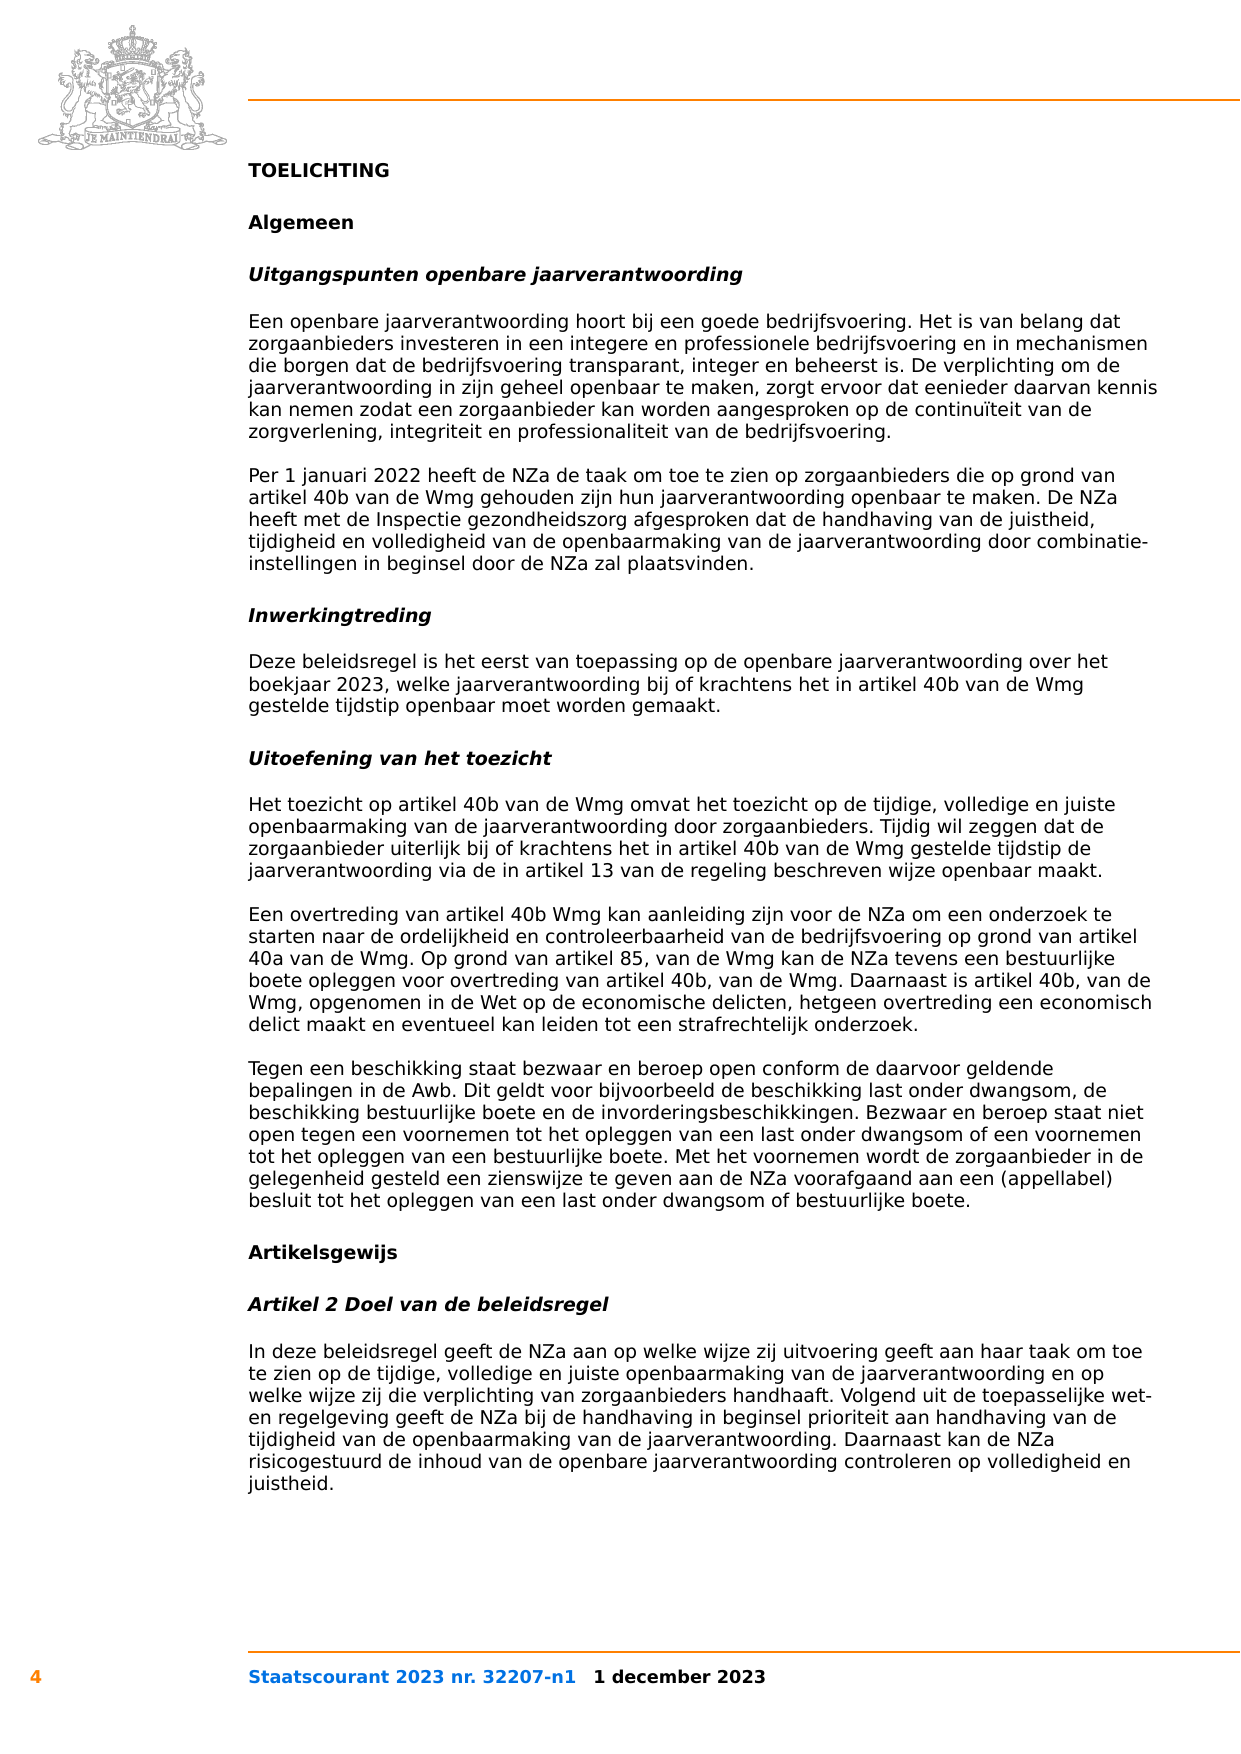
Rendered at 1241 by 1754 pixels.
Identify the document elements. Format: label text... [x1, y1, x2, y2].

text Per 1 januari 2022 heeft de NZa de taak om toe te zien op zorgaanbieders die op grond van artikel 40b van de Wmg gehouden zijn hun jaarverantwoording openbaar te maken. De NZa heeft met de Inspectie gezondheidszorg afgesproken dat de handhaving van de juistheid, tijdigheid en volledigheid van de openbaarmaking van de jaarverantwoording door combinatie-instellingen in beginsel door de NZa zal plaatsvinden. [248, 464, 1163, 574]
text Een overtreding van artikel 40b Wmg kan aanleiding zijn voor de NZa om een onderzoek te starten naar de ordelijkheid en controleerbaarheid van de bedrijfsvoering op grond van artikel 40a van de Wmg. Op grond van artikel 85, van de Wmg kan de NZa tevens een bestuurlijke boete opleggen voor overtreding van artikel 40b, van de Wmg. Daarnaast is artikel 40b, van de Wmg, opgenomen in de Wet op de economische delicten, hetgeen overtreding een economisch delict maakt en eventueel kan leiden tot een strafrechtelijk onderzoek. [248, 904, 1163, 1036]
text Tegen een beschikking staat bezwaar en beroep open conform de daarvoor geldende bepalingen in de Awb. Dit geldt voor bijvoorbeeld de beschikking last onder dwangsom, de beschikking bestuurlijke boete en de invorderingsbeschikkingen. Bezwaar en beroep staat niet open tegen een voornemen tot het opleggen van een last onder dwangsom of een voornemen tot het opleggen van een bestuurlijke boete. Met het voornemen wordt de zorgaanbieder in de gelegenheid gesteld een zienswijze te geven aan de NZa voorafgaand aan een (appellabel) besluit tot het opleggen van een last onder dwangsom of bestuurlijke boete. [248, 1058, 1163, 1212]
subtitle Artikelsgewijs [248, 1242, 1163, 1264]
subtitle TOELICHTING [248, 160, 1163, 182]
subtitle Uitoefening van het toezicht [248, 747, 1163, 769]
subtitle Inwerkingtreding [248, 604, 1163, 626]
subtitle Algemeen [248, 212, 1163, 234]
text Het toezicht op artikel 40b van de Wmg omvat het toezicht op de tijdige, volledige en juiste openbaarmaking van de jaarverantwoording door zorgaanbieders. Tijdig wil zeggen dat de zorgaanbieder uiterlijk bij of krachtens het in artikel 40b van de Wmg gestelde tijdstip de jaarverantwoording via de in artikel 13 van de regeling beschreven wijze openbaar maakt. [248, 794, 1163, 882]
text Deze beleidsregel is het eerst van toepassing op de openbare jaarverantwoording over het boekjaar 2023, welke jaarverantwoording bij of krachtens het in artikel 40b van de Wmg gestelde tijdstip openbaar moet worden gemaakt. [248, 651, 1163, 717]
text Een openbare jaarverantwoording hoort bij een goede bedrijfsvoering. Het is van belang dat zorgaanbieders investeren in een integere en professionele bedrijfsvoering en in mechanismen die borgen dat de bedrijfsvoering transparant, integer en beheerst is. De verplichting om de jaarverantwoording in zijn geheel openbaar te maken, zorgt ervoor dat eenieder daarvan kennis kan nemen zodat een zorgaanbieder kan worden aangesproken op de continuïteit van de zorgverlening, integriteit en professionaliteit van de bedrijfsvoering. [248, 311, 1163, 443]
subtitle Uitgangspunten openbare jaarverantwoording [248, 264, 1163, 286]
subtitle Artikel 2 Doel van de beleidsregel [248, 1294, 1163, 1316]
picture [38, 25, 227, 150]
text In deze beleidsregel geeft de NZa aan op welke wijze zij uitvoering geeft aan haar taak om toe te zien op de tijdige, volledige en juiste openbaarmaking van de jaarverantwoording en op welke wijze zij die verplichting van zorgaanbieders handhaaft. Volgend uit de toepasselijke wet- en regelgeving geeft de NZa bij de handhaving in beginsel prioriteit aan handhaving van de tijdigheid van de openbaarmaking van de jaarverantwoording. Daarnaast kan de NZa risicogestuurd de inhoud van de openbare jaarverantwoording controleren op volledigheid en juistheid. [248, 1341, 1163, 1494]
